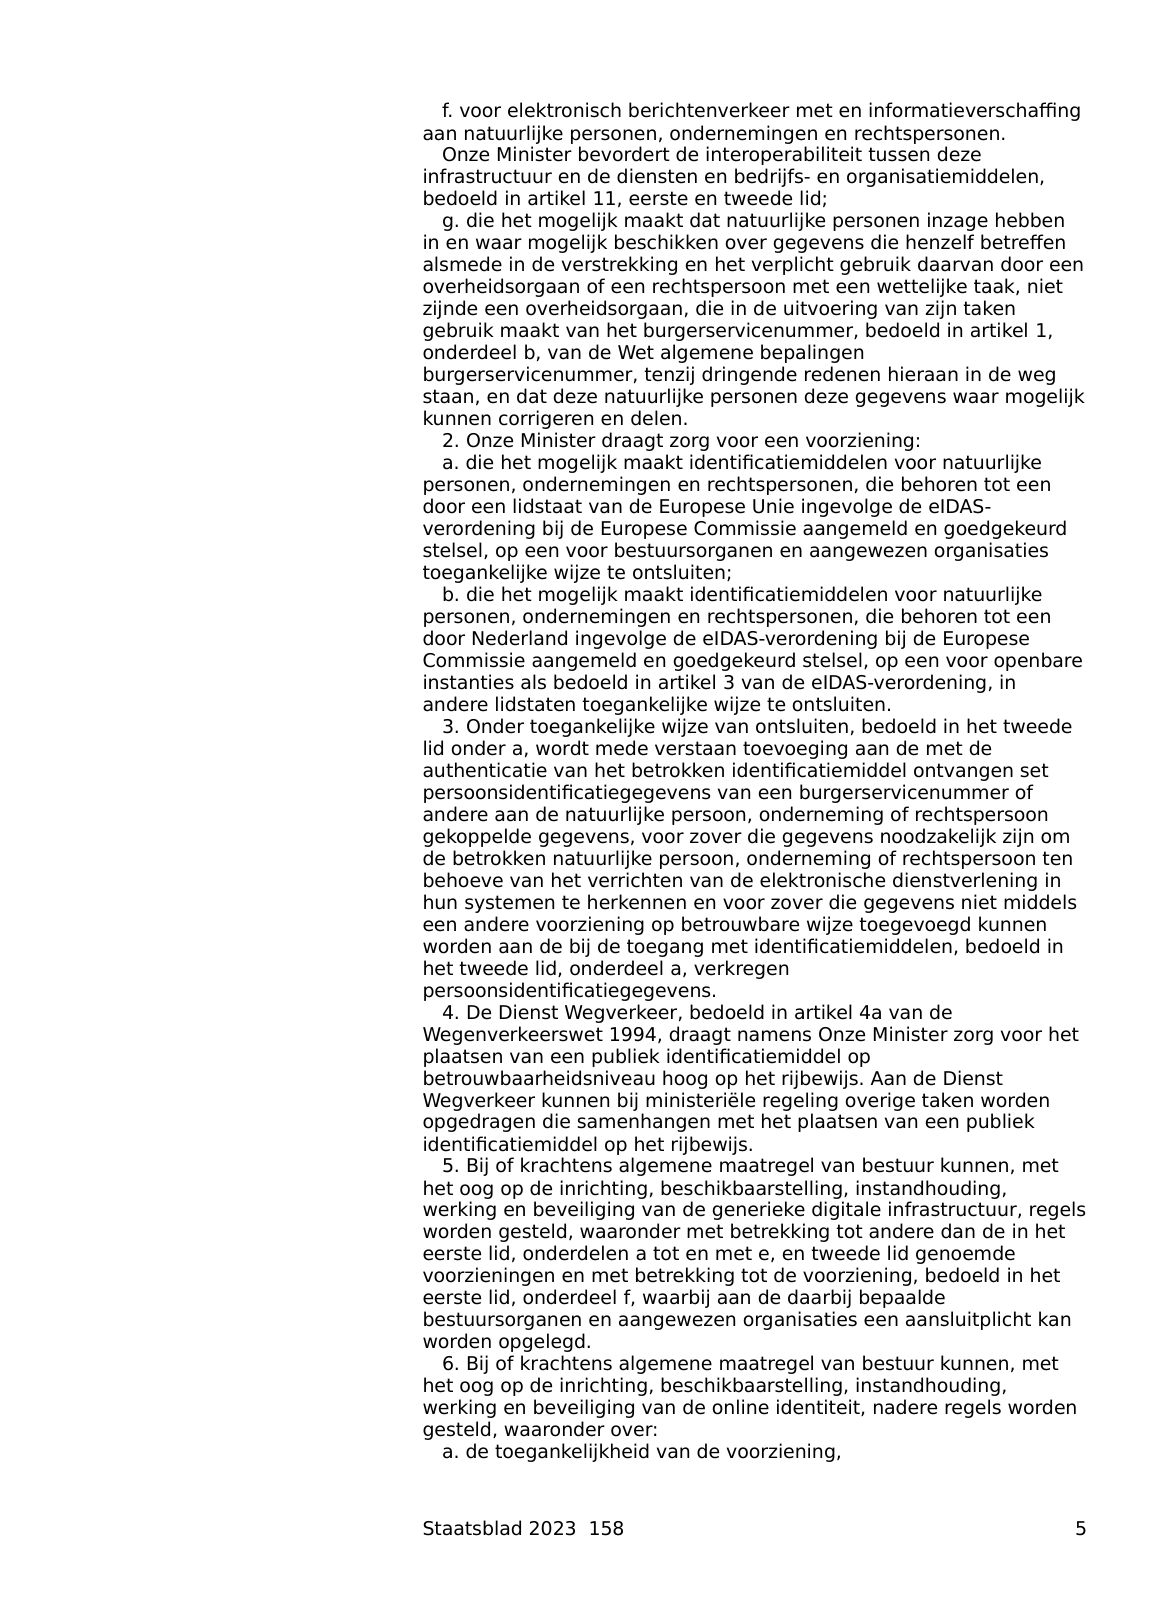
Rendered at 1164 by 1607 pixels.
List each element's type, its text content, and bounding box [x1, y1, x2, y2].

text 6. Bij of krachtens algemene maatregel van bestuur kunnen, met het oog op de inrichting, beschikbaarstelling, instandhouding, werking en beveiliging van de online identiteit, nadere regels worden gesteld, waaronder over: [422, 1353, 1087, 1441]
text f. voor elektronisch berichtenverkeer met en informatieverschaffing aan natuurlijke personen, ondernemingen en rechtspersonen. [422, 100, 1087, 144]
text a. de toegankelijkheid van de voorziening, [422, 1441, 1087, 1463]
text a. die het mogelijk maakt identificatiemiddelen voor natuurlijke personen, ondernemingen en rechtspersonen, die behoren tot een door een lidstaat van de Europese Unie ingevolge de eIDAS-verordening bij de Europese Commissie aangemeld en goedgekeurd stelsel, op een voor bestuursorganen en aangewezen organisaties toegankelijke wijze te ontsluiten; [422, 452, 1087, 584]
text 4. De Dienst Wegverkeer, bedoeld in artikel 4a van de Wegenverkeerswet 1994, draagt namens Onze Minister zorg voor het plaatsen van een publiek identificatiemiddel op betrouwbaarheidsniveau hoog op het rijbewijs. Aan de Dienst Wegverkeer kunnen bij ministeriële regeling overige taken worden opgedragen die samenhangen met het plaatsen van een publiek identificatiemiddel op het rijbewijs. [422, 1002, 1087, 1155]
text 5. Bij of krachtens algemene maatregel van bestuur kunnen, met het oog op de inrichting, beschikbaarstelling, instandhouding, werking en beveiliging van de generieke digitale infrastructuur, regels worden gesteld, waaronder met betrekking tot andere dan de in het eerste lid, onderdelen a tot en met e, en tweede lid genoemde voorzieningen en met betrekking tot de voorziening, bedoeld in het eerste lid, onderdeel f, waarbij aan de daarbij bepaalde bestuursorganen en aangewezen organisaties een aansluitplicht kan worden opgelegd. [422, 1155, 1087, 1353]
text Onze Minister bevordert de interoperabiliteit tussen deze infrastructuur en de diensten en bedrijfs- en organisatiemiddelen, bedoeld in artikel 11, eerste en tweede lid; [422, 144, 1087, 210]
text g. die het mogelijk maakt dat natuurlijke personen inzage hebben in en waar mogelijk beschikken over gegevens die henzelf betreffen alsmede in de verstrekking en het verplicht gebruik daarvan door een overheidsorgaan of een rechtspersoon met een wettelijke taak, niet zijnde een overheidsorgaan, die in de uitvoering van zijn taken gebruik maakt van het burgerservicenummer, bedoeld in artikel 1, onderdeel b, van de Wet algemene bepalingen burgerservicenummer, tenzij dringende redenen hieraan in de weg staan, en dat deze natuurlijke personen deze gegevens waar mogelijk kunnen corrigeren en delen. [422, 210, 1087, 430]
text 3. Onder toegankelijke wijze van ontsluiten, bedoeld in het tweede lid onder a, wordt mede verstaan toevoeging aan de met de authenticatie van het betrokken identificatiemiddel ontvangen set persoonsidentificatiegegevens van een burgerservicenummer of andere aan de natuurlijke persoon, onderneming of rechtspersoon gekoppelde gegevens, voor zover die gegevens noodzakelijk zijn om de betrokken natuurlijke persoon, onderneming of rechtspersoon ten behoeve van het verrichten van de elektronische dienstverlening in hun systemen te herkennen en voor zover die gegevens niet middels een andere voorziening op betrouwbare wijze toegevoegd kunnen worden aan de bij de toegang met identificatiemiddelen, bedoeld in het tweede lid, onderdeel a, verkregen persoonsidentificatiegegevens. [422, 716, 1087, 1002]
text b. die het mogelijk maakt identificatiemiddelen voor natuurlijke personen, ondernemingen en rechtspersonen, die behoren tot een door Nederland ingevolge de eIDAS-verordening bij de Europese Commissie aangemeld en goedgekeurd stelsel, op een voor openbare instanties als bedoeld in artikel 3 van de eIDAS-verordening, in andere lidstaten toegankelijke wijze te ontsluiten. [422, 584, 1087, 716]
text 2. Onze Minister draagt zorg voor een voorziening: [422, 430, 1087, 452]
